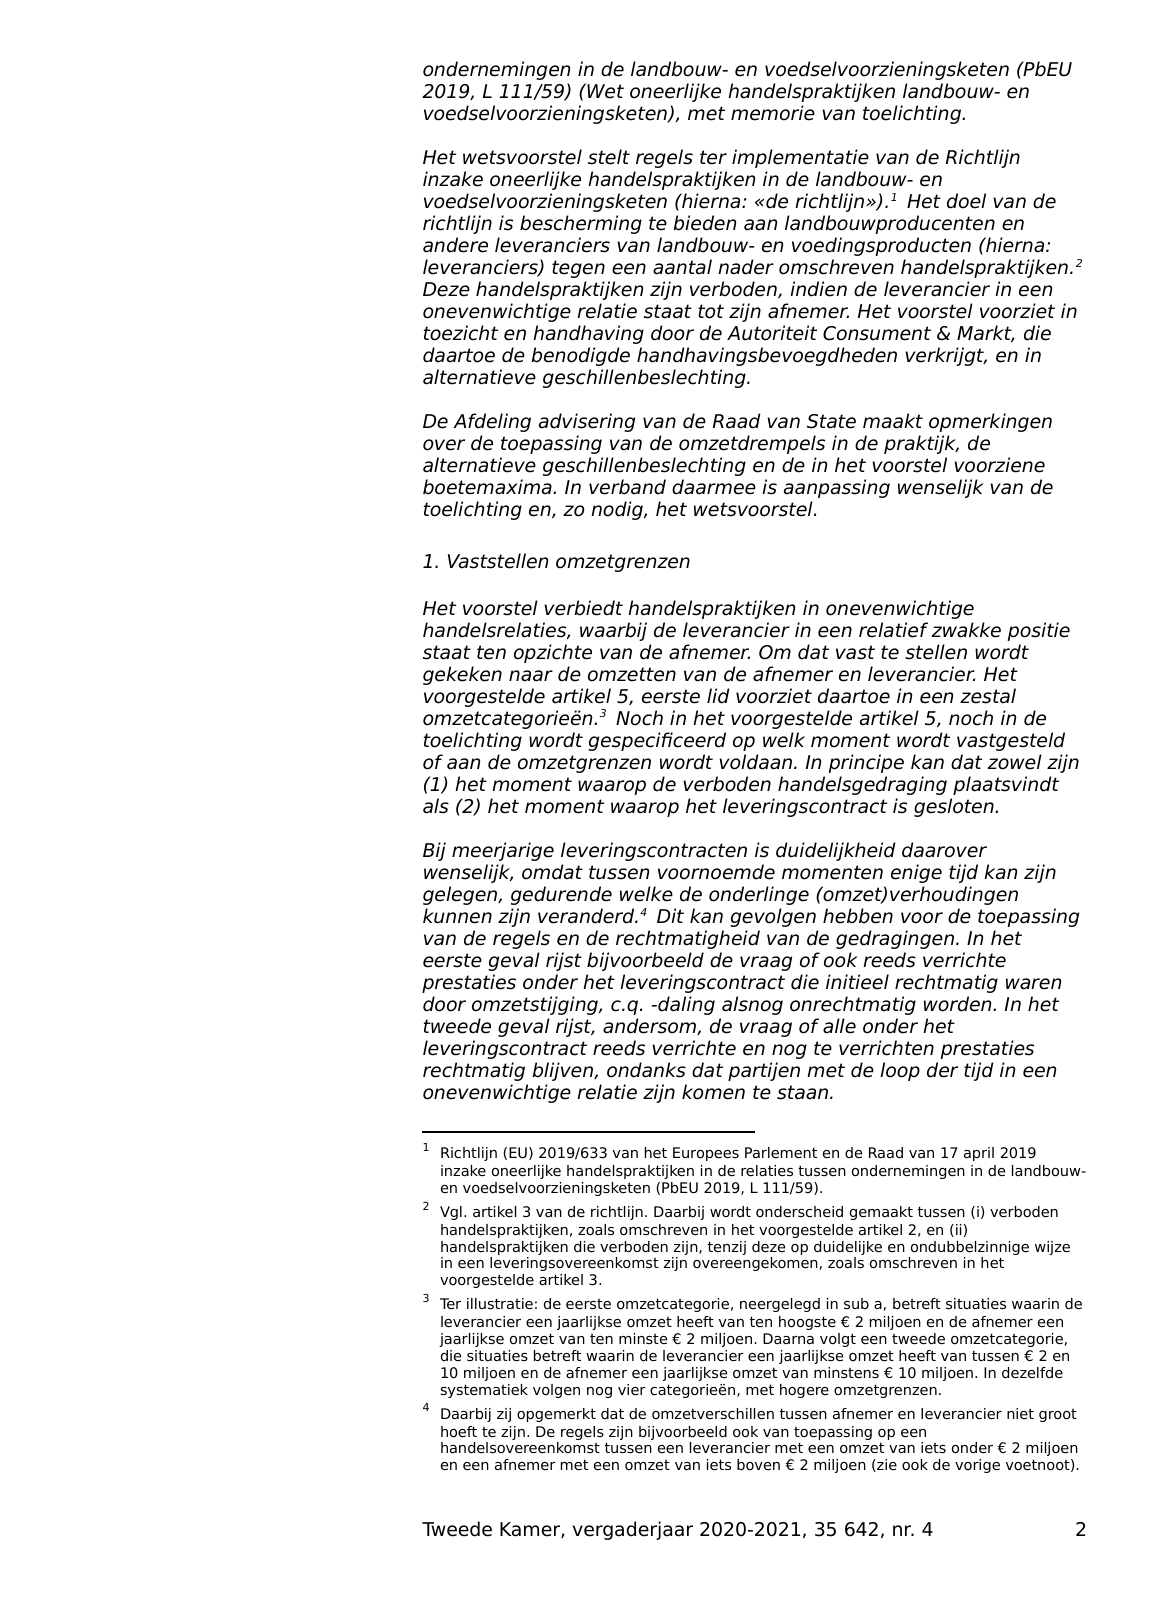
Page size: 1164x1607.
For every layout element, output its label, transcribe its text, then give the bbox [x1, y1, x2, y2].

text De Afdeling advisering van de Raad van State maakt opmerkingen over de toepassing van de omzetdrempels in de praktijk, de alternatieve geschillenbeslechting en de in het voorstel voorziene boetemaxima. In verband daarmee is aanpassing wenselijk van de toelichting en, zo nodig, het wetsvoorstel. [422, 411, 1087, 521]
text Daarbij zij opgemerkt dat de omzetverschillen tussen afnemer en leverancier niet groot hoeft te zijn. De regels zijn bijvoorbeeld ook van toepassing op een handelsovereenkomst tussen een leverancier met een omzet van iets onder € 2 miljoen en een afnemer met een omzet van iets boven € 2 miljoen (zie ook de vorige voetnoot). [422, 1402, 1087, 1474]
text Het voorstel verbiedt handelspraktijken in onevenwichtige handelsrelaties, waarbij de leverancier in een relatief zwakke positie staat ten opzichte van de afnemer. Om dat vast te stellen wordt gekeken naar de omzetten van de afnemer en leverancier. Het voorgestelde artikel 5, eerste lid voorziet daartoe in een zestal omzetcategorieën. Noch in het voorgestelde artikel 5, noch in de toelichting wordt gespecificeerd op welk moment wordt vastgesteld of aan de omzetgrenzen wordt voldaan. In principe kan dat zowel zijn (1) het moment waarop de verboden handelsgedraging plaatsvindt als (2) het moment waarop het leveringscontract is gesloten. [422, 598, 1087, 818]
subtitle 1. Vaststellen omzetgrenzen [422, 551, 1087, 573]
text Het wetsvoorstel stelt regels ter implementatie van de Richtlijn inzake oneerlijke handelspraktijken in de landbouw- en voedselvoorzieningsketen (hierna: «de richtlijn»). Het doel van de richtlijn is bescherming te bieden aan landbouwproducenten en andere leveranciers van landbouw- en voedingsproducten (hierna: leveranciers) tegen een aantal nader omschreven handelspraktijken. Deze handelspraktijken zijn verboden, indien de leverancier in een onevenwichtige relatie staat tot zijn afnemer. Het voorstel voorziet in toezicht en handhaving door de Autoriteit Consument & Markt, die daartoe de benodigde handhavingsbevoegdheden verkrijgt, en in alternatieve geschillenbeslechting. [422, 147, 1087, 389]
text Richtlijn (EU) 2019/633 van het Europees Parlement en de Raad van 17 april 2019 inzake oneerlijke handelspraktijken in de relaties tussen ondernemingen in de landbouw- en voedselvoorzieningsketen (PbEU 2019, L 111/59). [422, 1141, 1087, 1197]
text Vgl. artikel 3 van de richtlijn. Daarbij wordt onderscheid gemaakt tussen (i) verboden handelspraktijken, zoals omschreven in het voorgestelde artikel 2, en (ii) handelspraktijken die verboden zijn, tenzij deze op duidelijke en ondubbelzinnige wijze in een leveringsovereenkomst zijn overeengekomen, zoals omschreven in het voorgestelde artikel 3. [422, 1200, 1087, 1289]
text Ter illustratie: de eerste omzetcategorie, neergelegd in sub a, betreft situaties waarin de leverancier een jaarlijkse omzet heeft van ten hoogste € 2 miljoen en de afnemer een jaarlijkse omzet van ten minste € 2 miljoen. Daarna volgt een tweede omzetcategorie, die situaties betreft waarin de leverancier een jaarlijkse omzet heeft van tussen € 2 en 10 miljoen en de afnemer een jaarlijkse omzet van minstens € 10 miljoen. In dezelfde systematiek volgen nog vier categorieën, met hogere omzetgrenzen. [422, 1292, 1087, 1399]
text Bij meerjarige leveringscontracten is duidelijkheid daarover wenselijk, omdat tussen voornoemde momenten enige tijd kan zijn gelegen, gedurende welke de onderlinge (omzet)verhoudingen kunnen zijn veranderd. Dit kan gevolgen hebben voor de toepassing van de regels en de rechtmatigheid van de gedragingen. In het eerste geval rijst bijvoorbeeld de vraag of ook reeds verrichte prestaties onder het leveringscontract die initieel rechtmatig waren door omzetstijging, c.q. -daling alsnog onrechtmatig worden. In het tweede geval rijst, andersom, de vraag of alle onder het leveringscontract reeds verrichte en nog te verrichten prestaties rechtmatig blijven, ondanks dat partijen met de loop der tijd in een onevenwichtige relatie zijn komen te staan. [422, 840, 1087, 1104]
text ondernemingen in de landbouw- en voedselvoorzieningsketen (PbEU 2019, L 111/59) (Wet oneerlijke handelspraktijken landbouw- en voedselvoorzieningsketen), met memorie van toelichting. [422, 59, 1087, 125]
